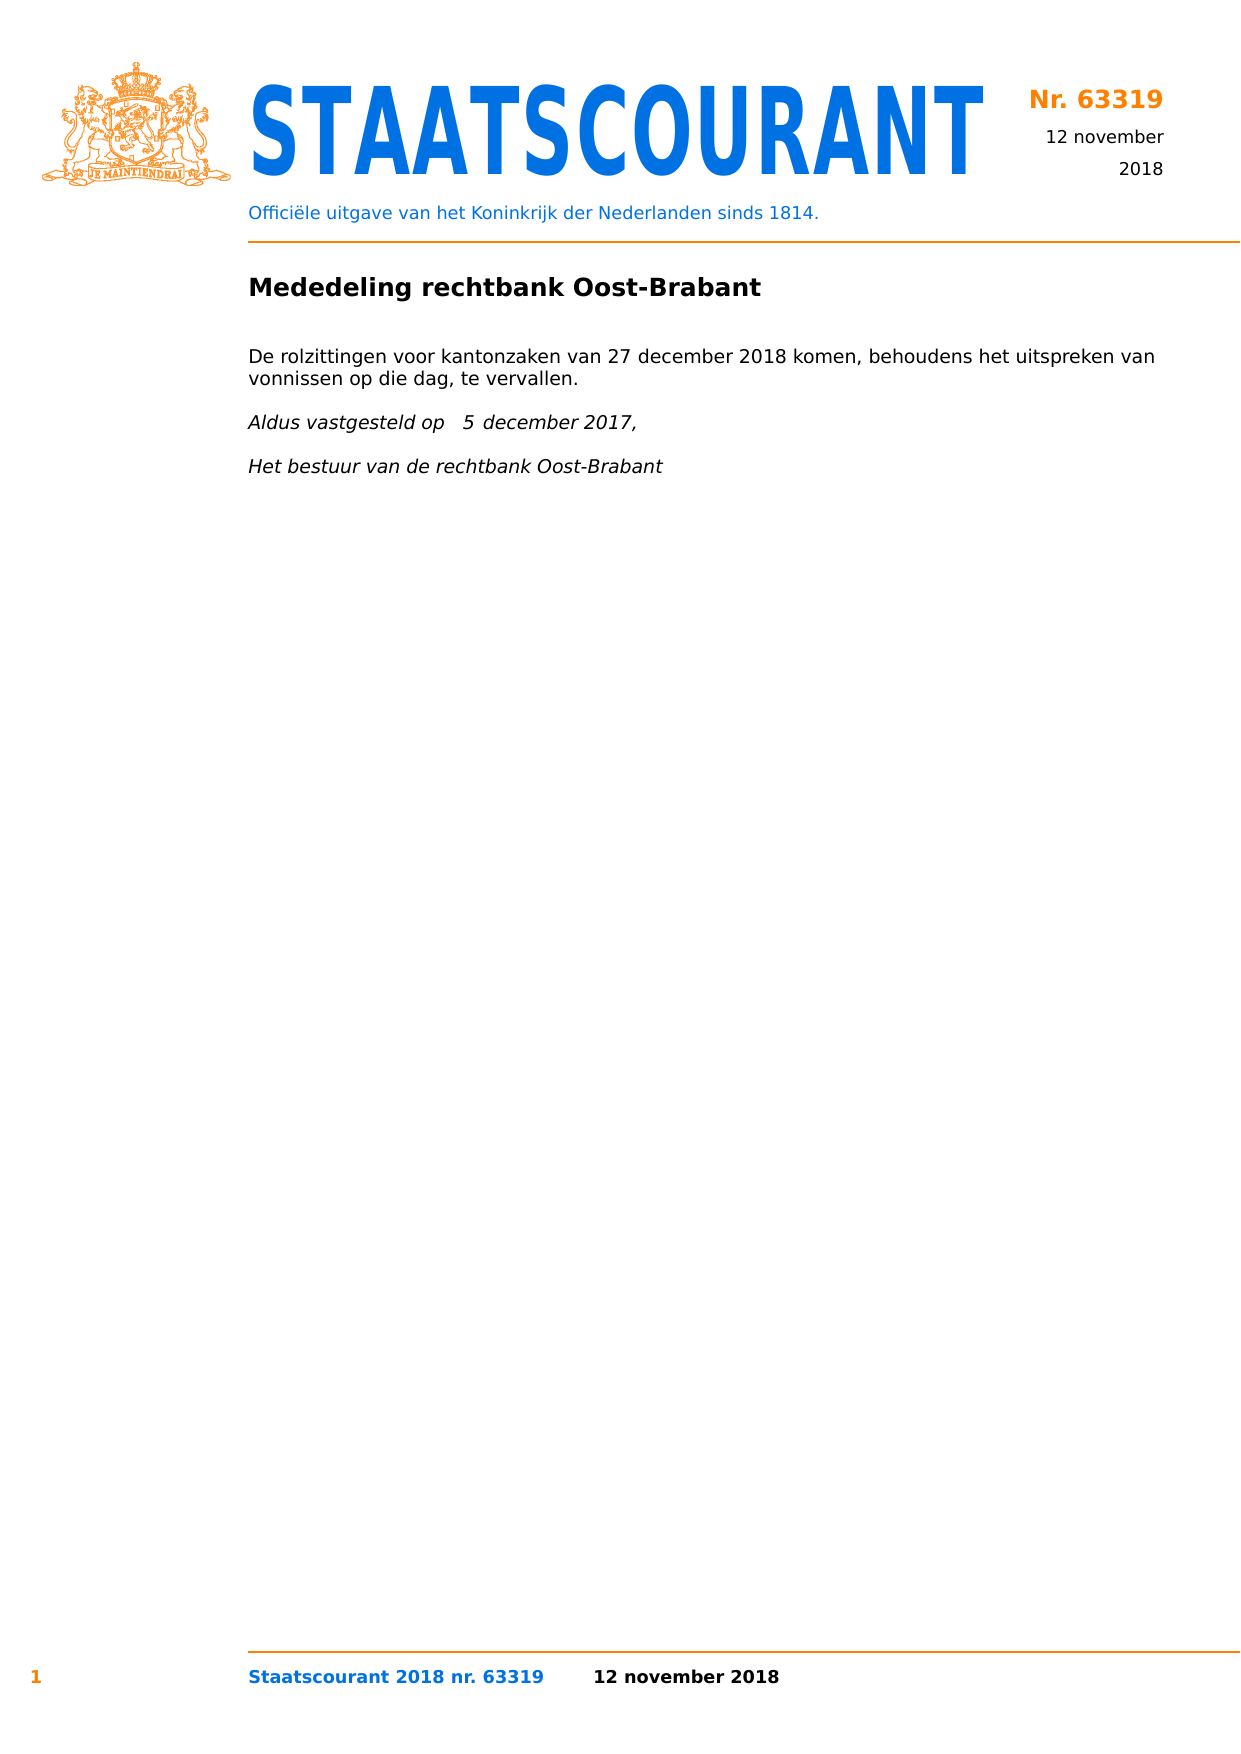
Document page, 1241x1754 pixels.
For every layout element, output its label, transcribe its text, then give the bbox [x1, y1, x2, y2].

table_header STAATSCOURANT [248, 62, 998, 203]
table_cell Officiële uitgave van het Koninkrijk der Nederlanden sinds 1814. [248, 203, 1240, 241]
table_header [25, 62, 248, 241]
picture [41, 62, 231, 186]
text Het bestuur van de rechtbank Oost-Brabant [248, 456, 1163, 478]
text De rolzittingen voor kantonzaken van 27 december 2018 komen, behoudens het uitspreken van vonnissen op die dag, te vervallen. [248, 346, 1163, 390]
text Aldus vastgesteld op 5 december 2017, [248, 412, 1163, 434]
table_header Nr. 63319 [998, 62, 1240, 121]
subtitle Mededeling rechtbank Oost-Brabant [248, 273, 1163, 302]
table_cell 12 november [998, 121, 1240, 153]
table_cell 2018 [998, 153, 1240, 203]
